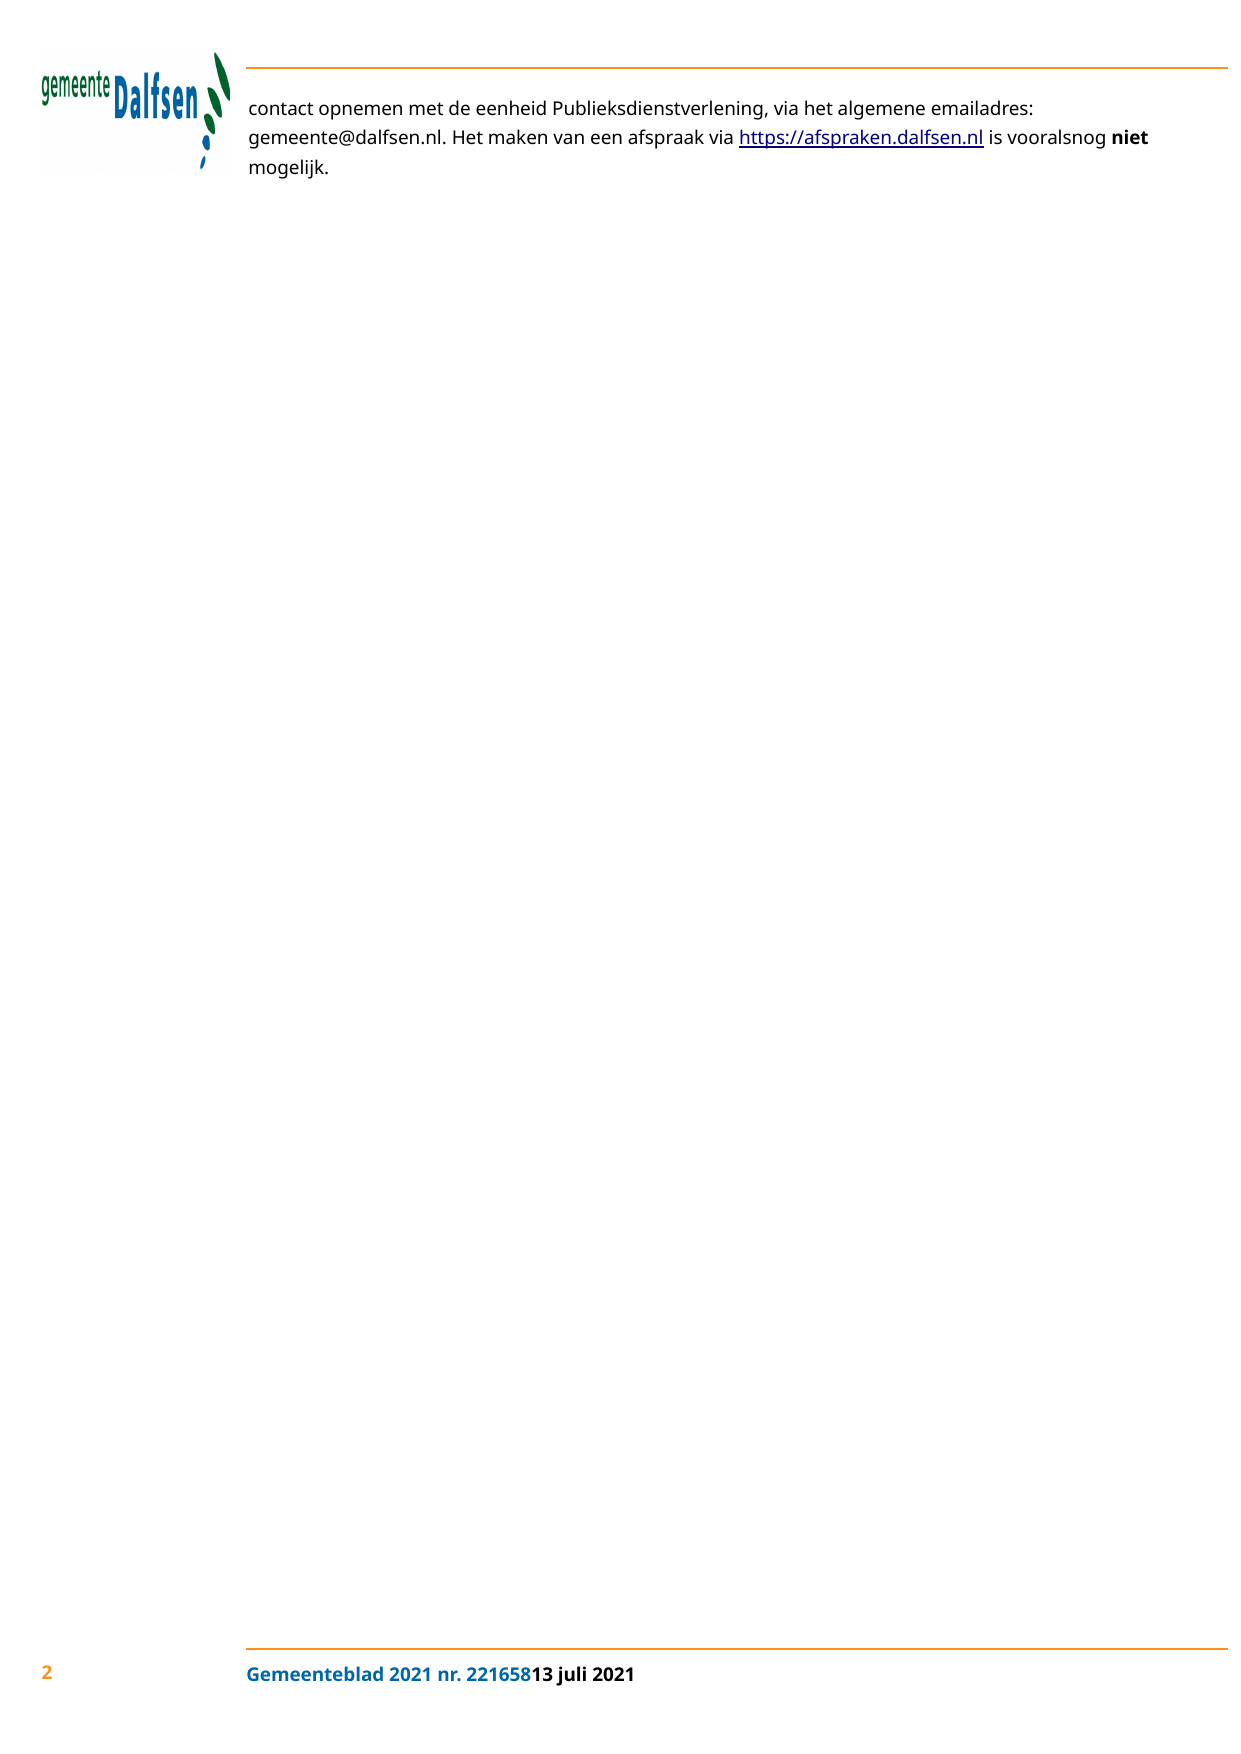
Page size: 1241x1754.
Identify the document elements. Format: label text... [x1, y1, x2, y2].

text contact opnemen met de eenheid Publieksdienstverlening, via het algemene emailadres: gemeente@dalfsen.nl. Het maken van een afspraak via https://afspraken.dalfsen.nl is vooralsnog niet mogelijk. [248, 95, 1152, 180]
picture [41, 47, 231, 172]
